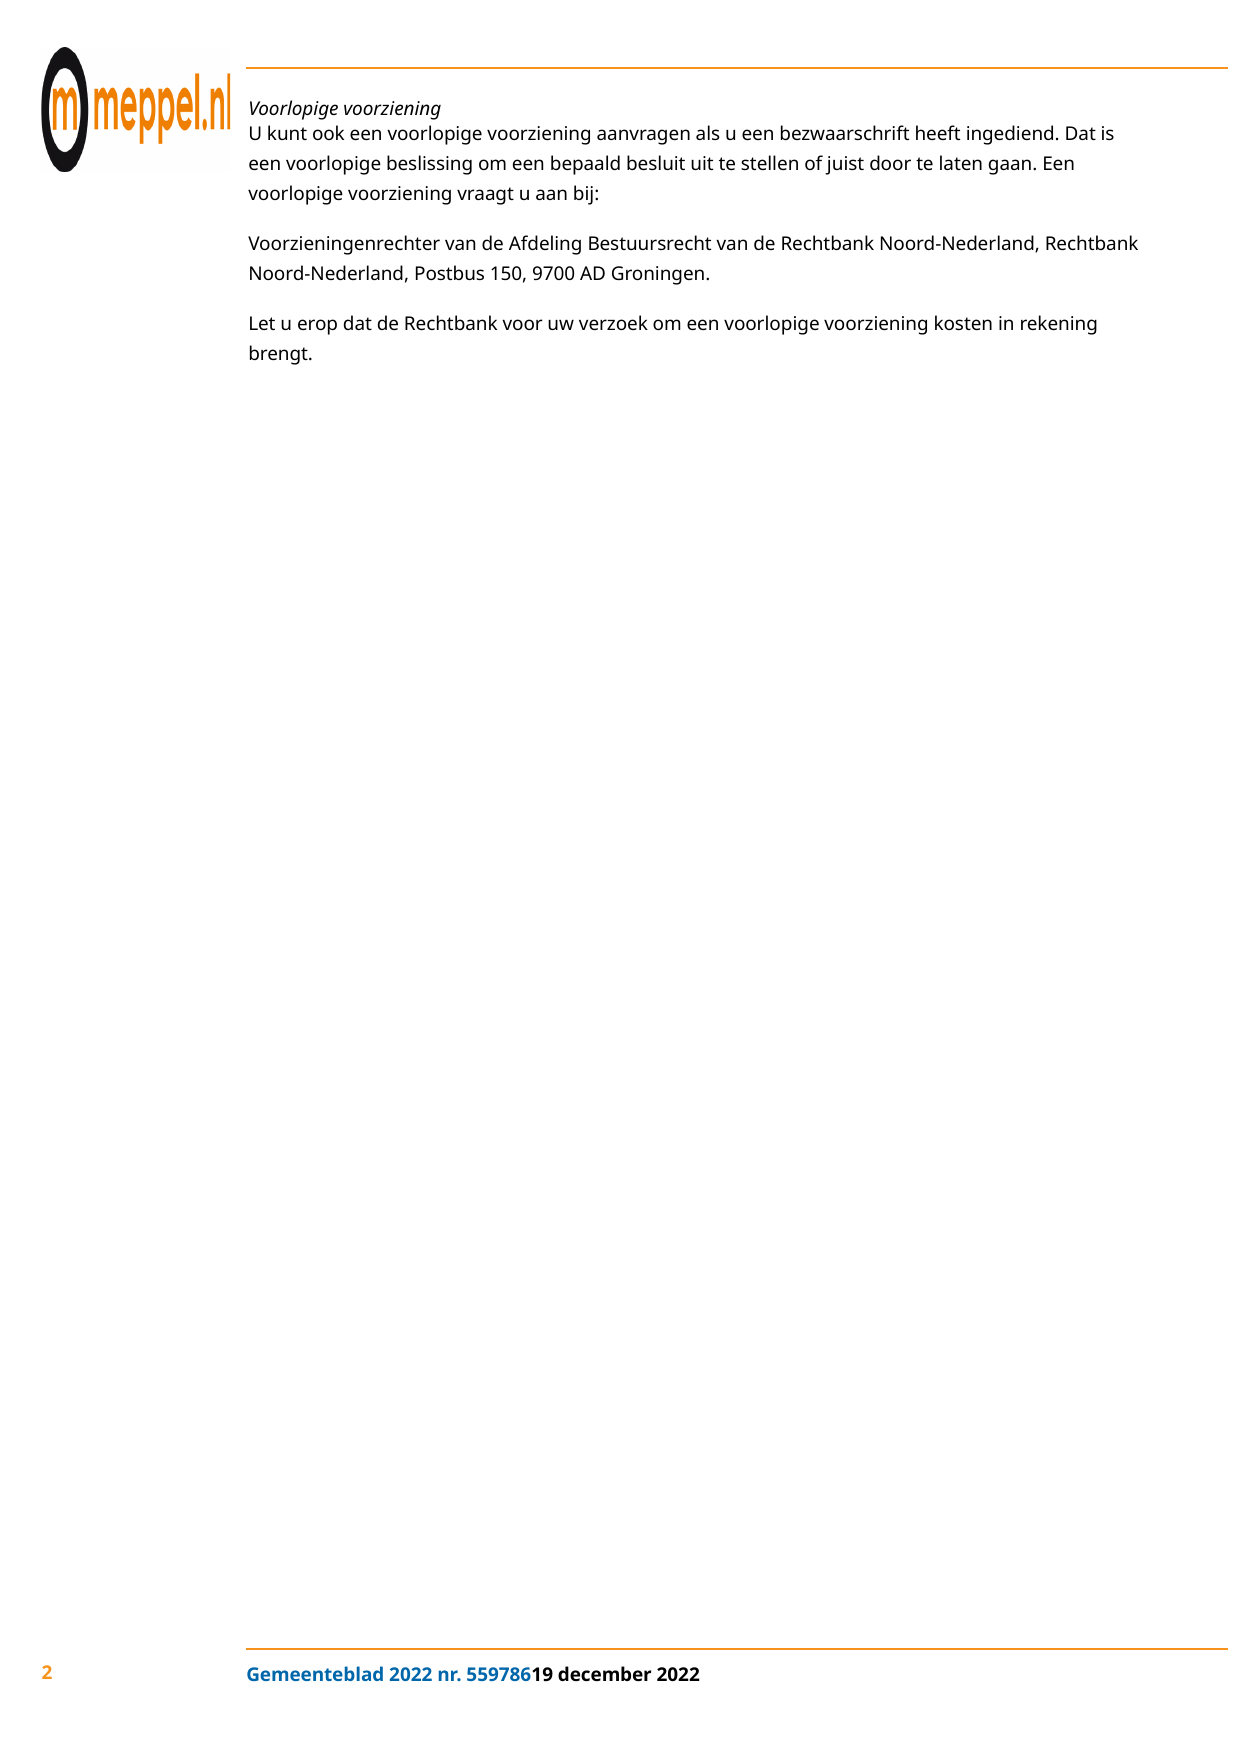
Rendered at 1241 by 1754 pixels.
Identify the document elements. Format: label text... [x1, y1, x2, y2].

text Voorlopige voorziening [248, 95, 1152, 121]
text U kunt ook een voorlopige voorziening aanvragen als u een bezwaarschrift heeft ingediend. Dat is een voorlopige beslissing om een bepaald besluit uit te stellen of juist door te laten gaan. Een voorlopige voorziening vraagt u aan bij: [248, 121, 1152, 205]
text Let u erop dat de Rechtbank voor uw verzoek om een voorlopige voorziening kosten in rekening brengt. [248, 310, 1152, 365]
picture [41, 47, 231, 172]
text Voorzieningenrechter van de Afdeling Bestuursrecht van de Rechtbank Noord-Nederland, Rechtbank Noord-Nederland, Postbus 150, 9700 AD Groningen. [248, 230, 1152, 285]
